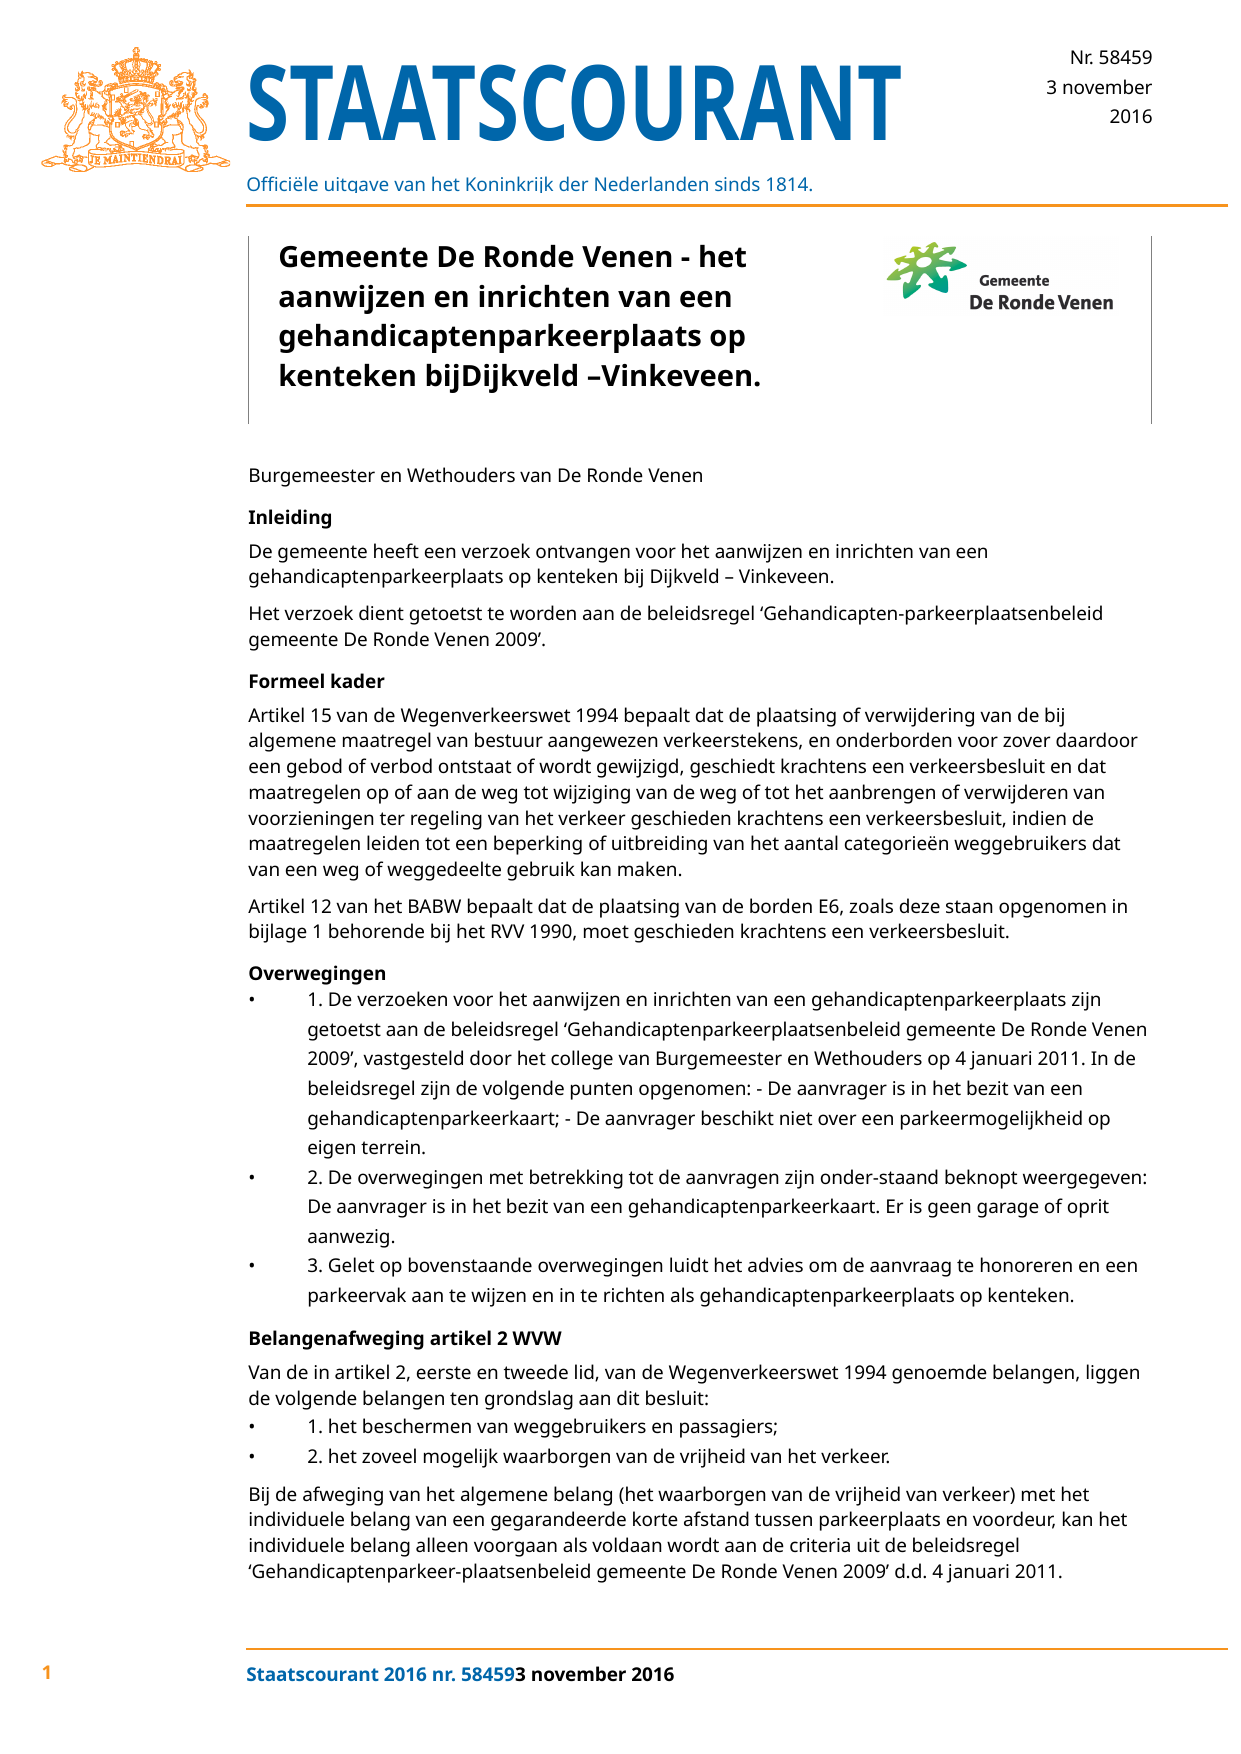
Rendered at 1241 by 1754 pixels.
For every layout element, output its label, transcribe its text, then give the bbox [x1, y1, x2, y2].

list 1. De verzoeken voor het aanwijzen en inrichten van een gehandicaptenparkeerplaats zijn getoetst aan de beleidsregel ‘Gehandicaptenparkeerplaatsenbeleid gemeente De Ronde Venen 2009’, vastgesteld door het college van Burgemeester en Wethouders op 4 januari 2011. In de beleidsregel zijn de volgende punten opgenomen: - De aanvrager is in het bezit van een gehandicaptenparkeerkaart; - De aanvrager beschikt niet over een parkeermogelijkheid op eigen terrein. [248, 986, 1152, 1160]
text Formeel kader [248, 668, 1152, 694]
list 3. Gelet op bovenstaande overwegingen luidt het advies om de aanvraag te honoreren en een parkeervak aan te wijzen en in te richten als gehandicaptenparkeerplaats op kenteken. [248, 1253, 1152, 1308]
picture [41, 47, 231, 172]
list 1. het beschermen van weggebruikers en passagiers; [248, 1413, 1152, 1439]
text Van de in artikel 2, eerste en tweede lid, van de Wegenverkeerswet 1994 genoemde belangen, liggen de volgende belangen ten grondslag aan dit besluit: [248, 1359, 1152, 1411]
list 2. De overwegingen met betrekking tot de aanvragen zijn onder-staand beknopt weergegeven: De aanvrager is in het bezit van een gehandicaptenparkeerkaart. Er is geen garage of oprit aanwezig. [248, 1164, 1152, 1249]
table_header Gemeente De Ronde Venen - het aanwijzen en inrichten van een gehandicaptenparkeerplaats op kenteken bijDijkveld –Vinkeveen. [249, 236, 850, 424]
text Artikel 15 van de Wegenverkeerswet 1994 bepaalt dat de plaatsing of verwijdering van de bij algemene maatregel van bestuur aangewezen verkeerstekens, en onderborden voor zover daardoor een gebod of verbod ontstaat of wordt gewijzigd, geschiedt krachtens een verkeersbesluit en dat maatregelen op of aan de weg tot wijziging van de weg of tot het aanbrengen of verwijderen van voorzieningen ter regeling van het verkeer geschieden krachtens een verkeersbesluit, indien de maatregelen leiden tot een beperking of uitbreiding van het aantal categorieën weggebruikers dat van een weg of weggedeelte gebruik kan maken. [248, 702, 1152, 882]
text Overwegingen [248, 961, 1152, 986]
list 2. het zoveel mogelijk waarborgen van de vrijheid van het verkeer. [248, 1443, 1152, 1469]
text Bij de afweging van het algemene belang (het waarborgen van de vrijheid van verkeer) met het individuele belang van een gegarandeerde korte afstand tussen parkeerplaats en voordeur, kan het individuele belang alleen voorgaan als voldaan wordt aan de criteria uit de beleidsregel ‘Gehandicaptenparkeer-plaatsenbeleid gemeente De Ronde Venen 2009’ d.d. 4 januari 2011. [248, 1481, 1152, 1584]
text Belangenafweging artikel 2 WVW [248, 1325, 1152, 1351]
text Burgemeester en Wethouders van De Ronde Venen [248, 462, 1152, 488]
text Inleiding [248, 504, 1152, 529]
table_header [850, 236, 1151, 424]
text Het verzoek dient getoetst te worden aan de beleidsregel ‘Gehandicapten-parkeerplaatsenbeleid gemeente De Ronde Venen 2009’. [248, 600, 1152, 652]
text De gemeente heeft een verzoek ontvangen voor het aanwijzen en inrichten van een gehandicaptenparkeerplaats op kenteken bij Dijkveld – Vinkeveen. [248, 538, 1152, 589]
picture [882, 236, 1119, 316]
text Artikel 12 van het BABW bepaalt dat de plaatsing van de borden E6, zoals deze staan opgenomen in bijlage 1 behorende bij het RVV 1990, moet geschieden krachtens een verkeersbesluit. [248, 893, 1152, 944]
